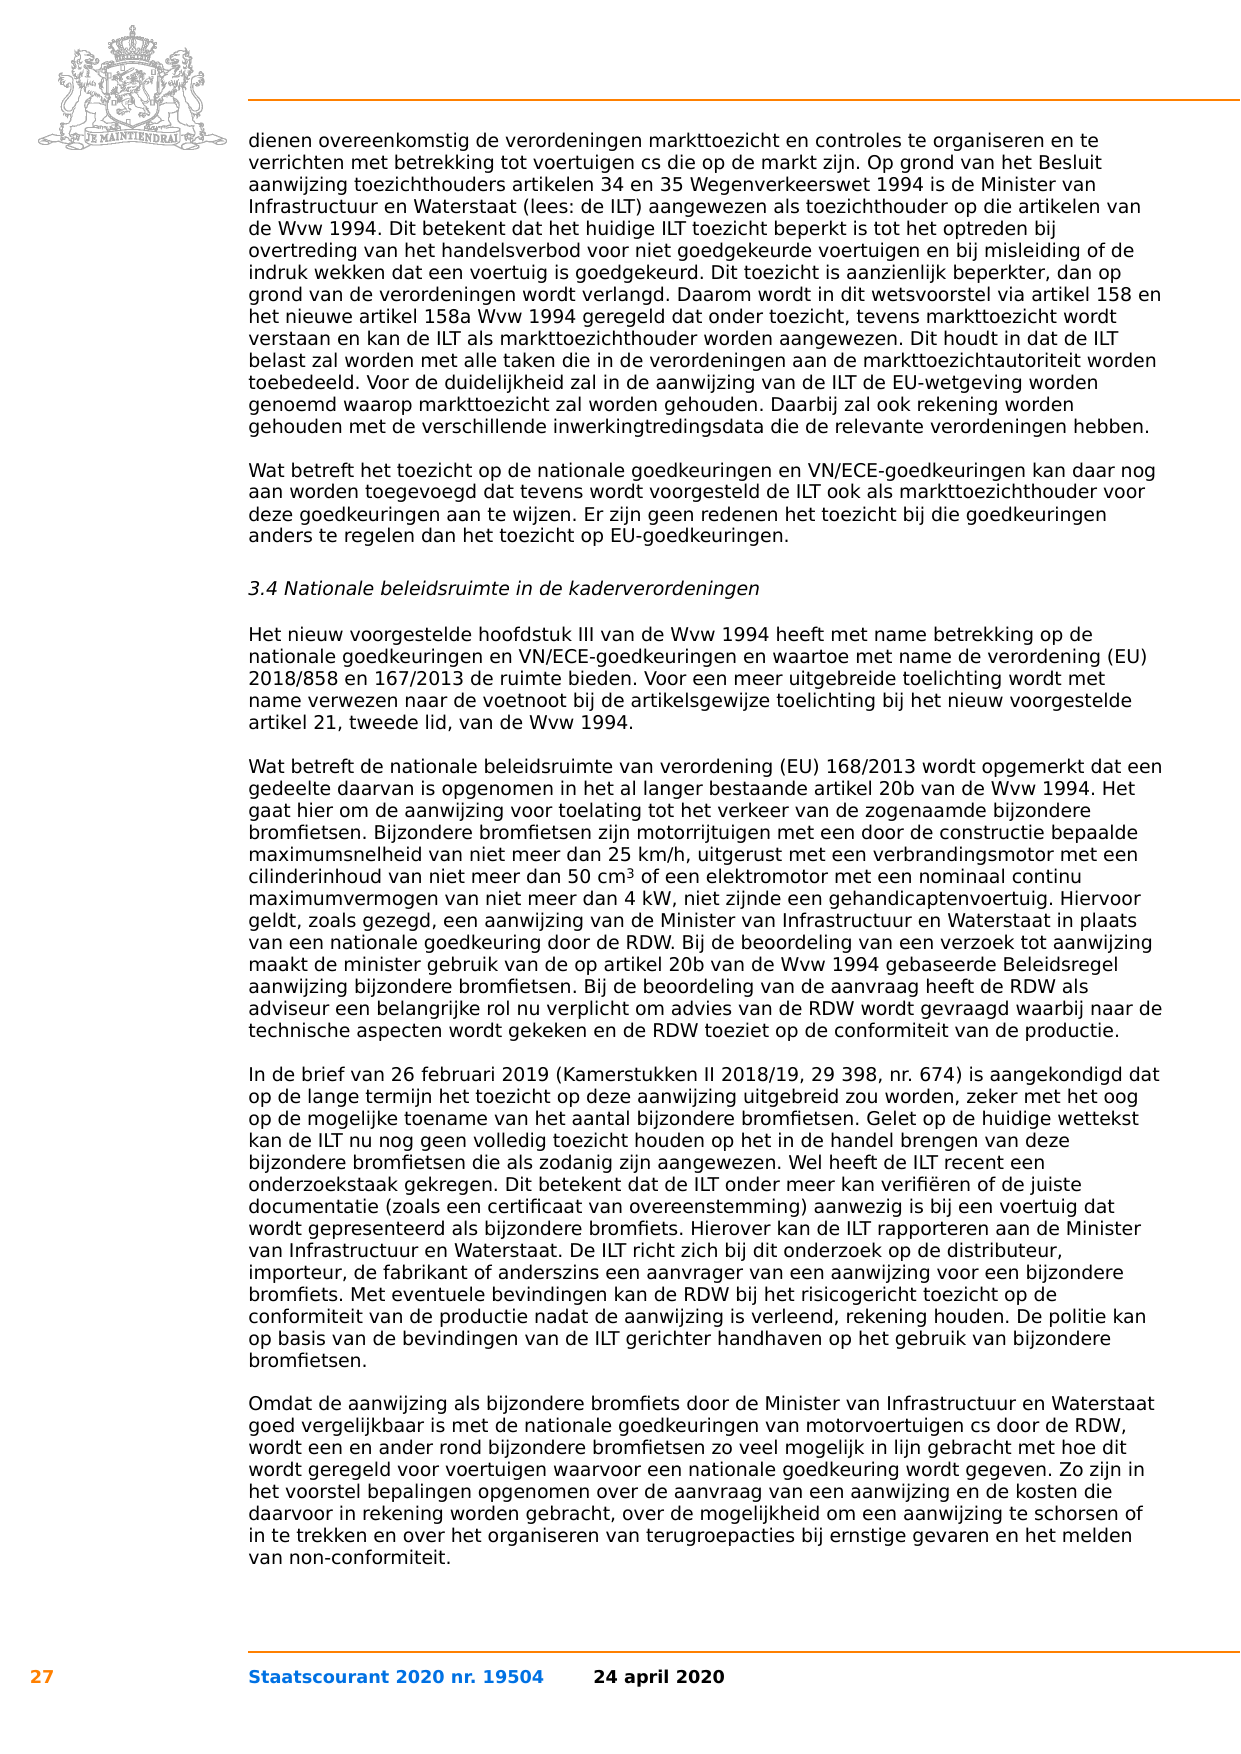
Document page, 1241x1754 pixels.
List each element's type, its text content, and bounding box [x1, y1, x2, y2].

text In de brief van 26 februari 2019 (Kamerstukken II 2018/19, 29 398, nr. 674) is aangekondigd dat op de lange termijn het toezicht op deze aanwijzing uitgebreid zou worden, zeker met het oog op de mogelijke toename van het aantal bijzondere bromfietsen. Gelet op de huidige wettekst kan de ILT nu nog geen volledig toezicht houden op het in de handel brengen van deze bijzondere bromfietsen die als zodanig zijn aangewezen. Wel heeft de ILT recent een onderzoekstaak gekregen. Dit betekent dat de ILT onder meer kan verifiëren of de juiste documentatie (zoals een certificaat van overeenstemming) aanwezig is bij een voertuig dat wordt gepresenteerd als bijzondere bromfiets. Hierover kan de ILT rapporteren aan de Minister van Infrastructuur en Waterstaat. De ILT richt zich bij dit onderzoek op de distributeur, importeur, de fabrikant of anderszins een aanvrager van een aanwijzing voor een bijzondere bromfiets. Met eventuele bevindingen kan de RDW bij het risicogericht toezicht op de conformiteit van de productie nadat de aanwijzing is verleend, rekening houden. De politie kan op basis van de bevindingen van de ILT gerichter handhaven op het gebruik van bijzondere bromfietsen. [248, 1064, 1163, 1371]
text Omdat de aanwijzing als bijzondere bromfiets door de Minister van Infrastructuur en Waterstaat goed vergelijkbaar is met de nationale goedkeuringen van motorvoertuigen cs door de RDW, wordt een en ander rond bijzondere bromfietsen zo veel mogelijk in lijn gebracht met hoe dit wordt geregeld voor voertuigen waarvoor een nationale goedkeuring wordt gegeven. Zo zijn in het voorstel bepalingen opgenomen over de aanvraag van een aanwijzing en de kosten die daarvoor in rekening worden gebracht, over de mogelijkheid om een aanwijzing te schorsen of in te trekken en over het organiseren van terugroepacties bij ernstige gevaren en het melden van non-conformiteit. [248, 1393, 1163, 1569]
picture [38, 25, 227, 150]
text dienen overeenkomstig de verordeningen markttoezicht en controles te organiseren en te verrichten met betrekking tot voertuigen cs die op de markt zijn. Op grond van het Besluit aanwijzing toezichthouders artikelen 34 en 35 Wegenverkeerswet 1994 is de Minister van Infrastructuur en Waterstaat (lees: de ILT) aangewezen als toezichthouder op die artikelen van de Wvw 1994. Dit betekent dat het huidige ILT toezicht beperkt is tot het optreden bij overtreding van het handelsverbod voor niet goedgekeurde voertuigen en bij misleiding of de indruk wekken dat een voertuig is goedgekeurd. Dit toezicht is aanzienlijk beperkter, dan op grond van de verordeningen wordt verlangd. Daarom wordt in dit wetsvoorstel via artikel 158 en het nieuwe artikel 158a Wvw 1994 geregeld dat onder toezicht, tevens markttoezicht wordt verstaan en kan de ILT als markttoezichthouder worden aangewezen. Dit houdt in dat de ILT belast zal worden met alle taken die in de verordeningen aan de markttoezichtautoriteit worden toebedeeld. Voor de duidelijkheid zal in de aanwijzing van de ILT de EU-wetgeving worden genoemd waarop markttoezicht zal worden gehouden. Daarbij zal ook rekening worden gehouden met de verschillende inwerkingtredingsdata die de relevante verordeningen hebben. [248, 130, 1163, 438]
text Wat betreft de nationale beleidsruimte van verordening (EU) 168/2013 wordt opgemerkt dat een gedeelte daarvan is opgenomen in het al langer bestaande artikel 20b van de Wvw 1994. Het gaat hier om de aanwijzing voor toelating tot het verkeer van de zogenaamde bijzondere bromfietsen. Bijzondere bromfietsen zijn motorrijtuigen met een door de constructie bepaalde maximumsnelheid van niet meer dan 25 km/h, uitgerust met een verbrandingsmotor met een cilinderinhoud van niet meer dan 50 cm3 of een elektromotor met een nominaal continu maximumvermogen van niet meer dan 4 kW, niet zijnde een gehandicaptenvoertuig. Hiervoor geldt, zoals gezegd, een aanwijzing van de Minister van Infrastructuur en Waterstaat in plaats van een nationale goedkeuring door de RDW. Bij de beoordeling van een verzoek tot aanwijzing maakt de minister gebruik van de op artikel 20b van de Wvw 1994 gebaseerde Beleidsregel aanwijzing bijzondere bromfietsen. Bij de beoordeling van de aanvraag heeft de RDW als adviseur een belangrijke rol nu verplicht om advies van de RDW wordt gevraagd waarbij naar de technische aspecten wordt gekeken en de RDW toeziet op de conformiteit van de productie. [248, 756, 1163, 1042]
text Het nieuw voorgestelde hoofdstuk III van de Wvw 1994 heeft met name betrekking op de nationale goedkeuringen en VN/ECE-goedkeuringen en waartoe met name de verordening (EU) 2018/858 en 167/2013 de ruimte bieden. Voor een meer uitgebreide toelichting wordt met name verwezen naar de voetnoot bij de artikelsgewijze toelichting bij het nieuw voorgestelde artikel 21, tweede lid, van de Wvw 1994. [248, 624, 1163, 734]
subtitle 3.4 Nationale beleidsruimte in de kaderverordeningen [248, 577, 1163, 599]
text Wat betreft het toezicht op de nationale goedkeuringen en VN/ECE-goedkeuringen kan daar nog aan worden toegevoegd dat tevens wordt voorgesteld de ILT ook als markttoezichthouder voor deze goedkeuringen aan te wijzen. Er zijn geen redenen het toezicht bij die goedkeuringen anders te regelen dan het toezicht op EU-goedkeuringen. [248, 459, 1163, 547]
